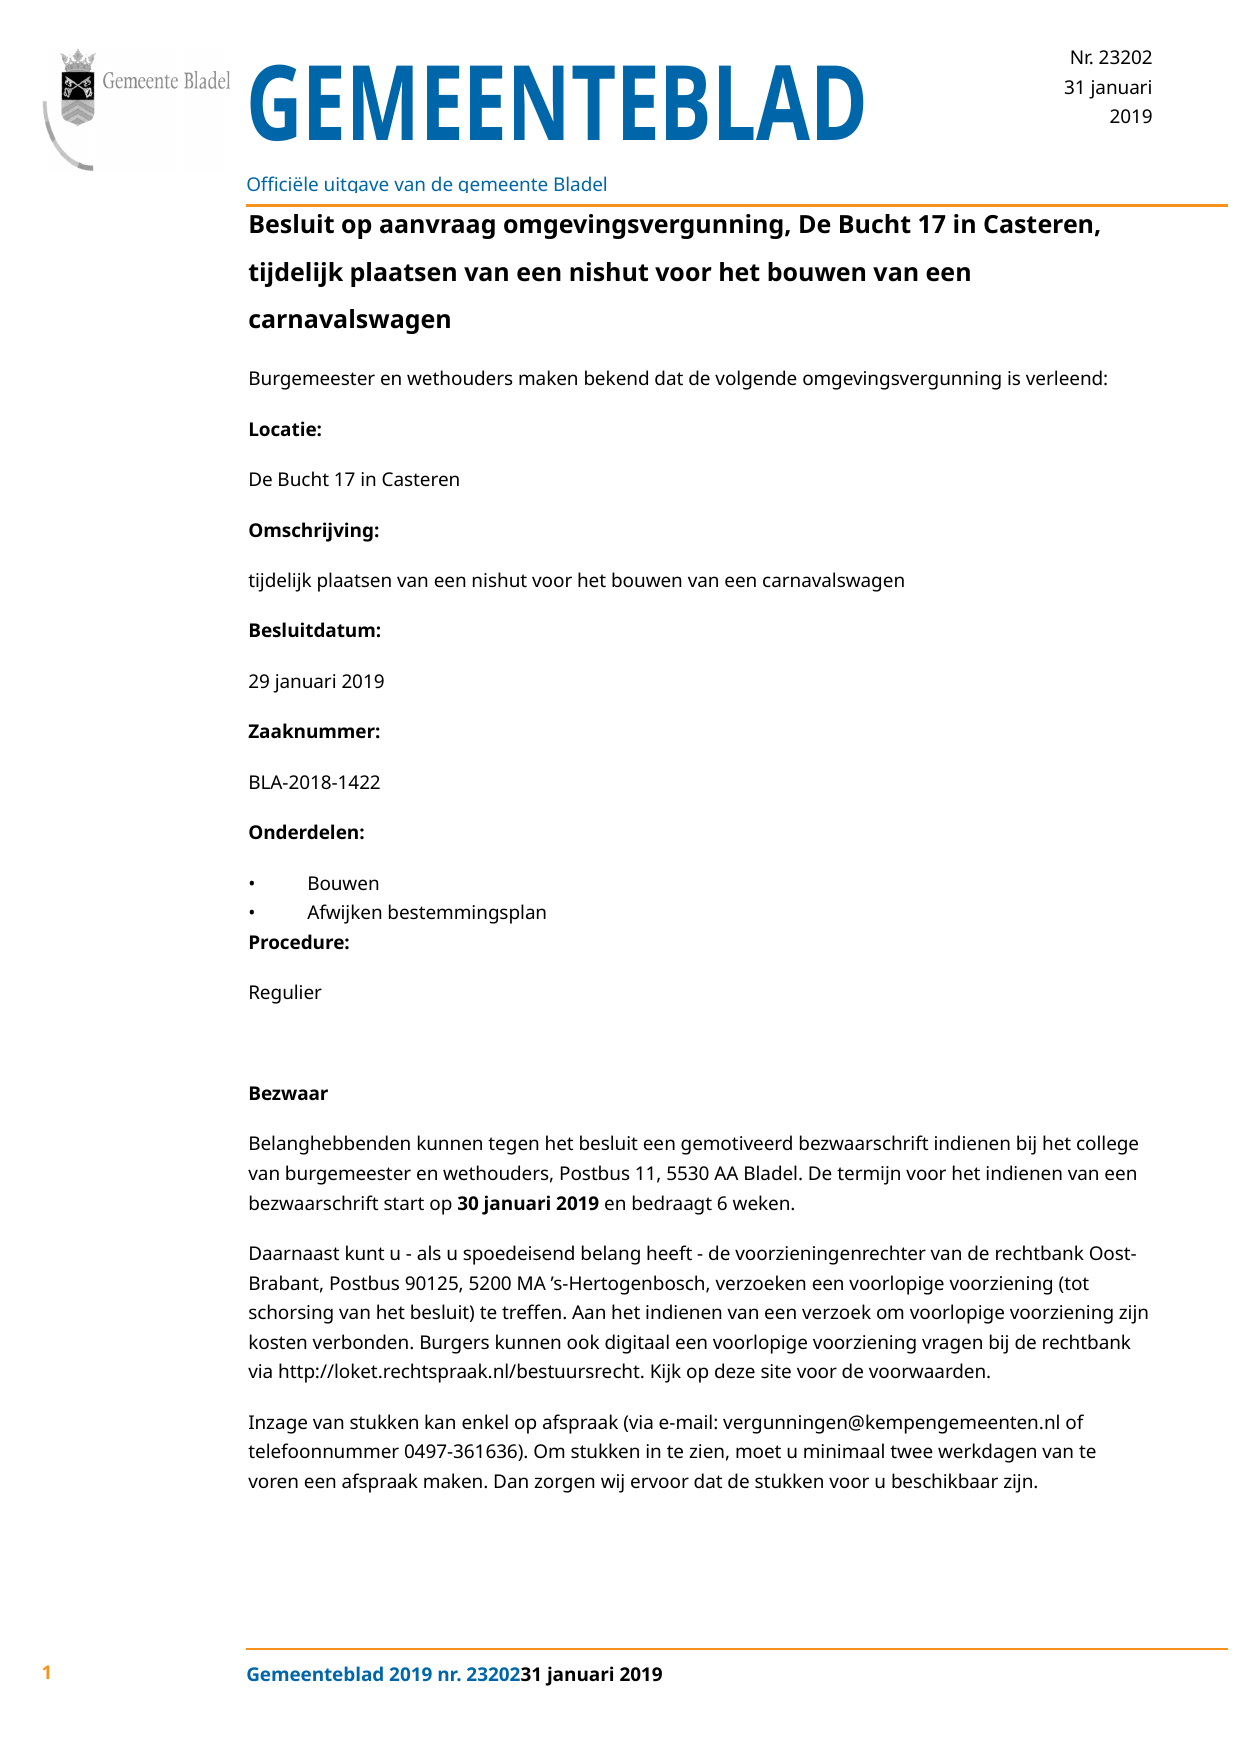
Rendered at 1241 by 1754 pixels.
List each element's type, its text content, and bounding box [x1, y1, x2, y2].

text Procedure: [248, 929, 1152, 954]
text Bezwaar [248, 1080, 1152, 1106]
text Burgemeester en wethouders maken bekend dat de volgende omgevingsvergunning is verleend: [248, 366, 1152, 391]
text Besluit op aanvraag omgevingsvergunning, De Bucht 17 in Casteren, tijdelijk plaatsen van een nishut voor het bouwen van een carnavalswagen [248, 207, 1152, 336]
text Onderdelen: [248, 819, 1152, 845]
text Belanghebbenden kunnen tegen het besluit een gemotiveerd bezwaarschrift indienen bij het college van burgemeester en wethouders, Postbus 11, 5530 AA Bladel. De termijn voor het indienen van een bezwaarschrift start op 30 januari 2019 en bedraagt 6 weken. [248, 1131, 1152, 1215]
text Zaaknummer: [248, 718, 1152, 744]
text Regulier [248, 979, 1152, 1005]
text De Bucht 17 in Casteren [248, 466, 1152, 492]
text tijdelijk plaatsen van een nishut voor het bouwen van een carnavalswagen [248, 567, 1152, 593]
text BLA-2018-1422 [248, 769, 1152, 794]
picture [41, 47, 231, 172]
text Daarnaast kunt u - als u spoedeisend belang heeft - de voorzieningenrechter van de rechtbank Oost-Brabant, Postbus 90125, 5200 MA ’s-Hertogenbosch, verzoeken een voorlopige voorziening (tot schorsing van het besluit) te treffen. Aan het indienen van een verzoek om voorlopige voorziening zijn kosten verbonden. Burgers kunnen ook digitaal een voorlopige voorziening vragen bij de rechtbank via http://loket.rechtspraak.nl/bestuursrecht. Kijk op deze site voor de voorwaarden. [248, 1240, 1152, 1384]
text Locatie: [248, 416, 1152, 442]
text Omschrijving: [248, 517, 1152, 542]
text 29 januari 2019 [248, 668, 1152, 694]
text Inzage van stukken kan enkel op afspraak (via e-mail: vergunningen@kempengemeenten.nl of telefoonnummer 0497-361636). Om stukken in te zien, moet u minimaal twee werkdagen van te voren een afspraak maken. Dan zorgen wij ervoor dat de stukken voor u beschikbaar zijn. [248, 1409, 1152, 1494]
list Bouwen [248, 870, 1152, 895]
list Afwijken bestemmingsplan [248, 899, 1152, 925]
text Besluitdatum: [248, 618, 1152, 643]
